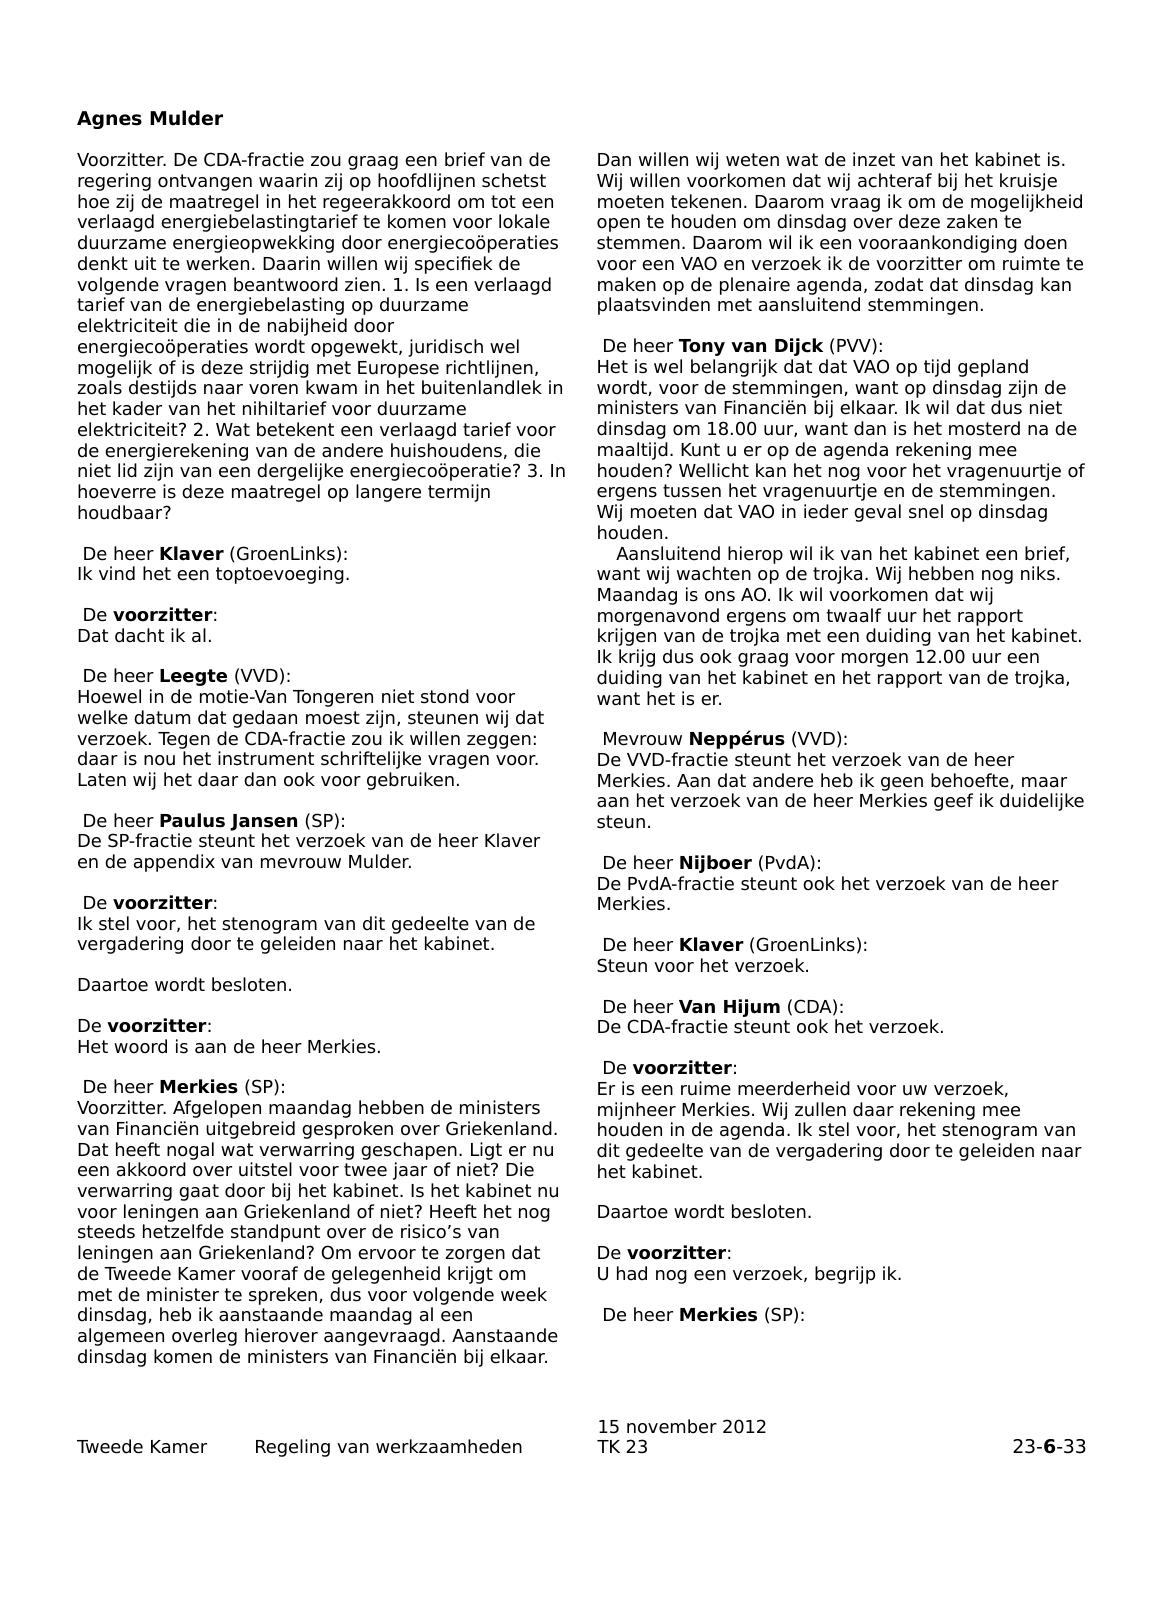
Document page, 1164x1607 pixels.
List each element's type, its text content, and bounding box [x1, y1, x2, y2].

text De heer Merkies (SP): [77, 1077, 567, 1098]
text Hoewel in de motie-Van Tongeren niet stond voor welke datum dat gedaan moest zijn, steunen wij dat verzoek. Tegen de CDA-fractie zou ik willen zeggen: daar is nou het instrument schriftelijke vragen voor. Laten wij het daar dan ook voor gebruiken. [77, 687, 567, 791]
text De heer Nijboer (PvdA): [596, 853, 1087, 873]
text De heer Klaver (GroenLinks): [77, 543, 567, 564]
text Mevrouw Neppérus (VVD): [596, 729, 1087, 750]
text De voorzitter: [77, 605, 567, 626]
text De VVD-fractie steunt het verzoek van de heer Merkies. Aan dat andere heb ik geen behoefte, maar aan het verzoek van de heer Merkies geef ik duidelijke steun. [596, 750, 1087, 833]
text Voorzitter. De CDA-fractie zou graag een brief van de regering ontvangen waarin zij op hoofdlijnen schetst hoe zij de maatregel in het regeerakkoord om tot een verlaagd energiebelastingtarief te komen voor lokale duurzame energieopwekking door energiecoöperaties denkt uit te werken. Daarin willen wij specifiek de volgende vragen beantwoord zien. 1. Is een verlaagd tarief van de energiebelasting op duurzame elektriciteit die in de nabijheid door energiecoöperaties wordt opgewekt, juridisch wel mogelijk of is deze strijdig met Europese richtlijnen, zoals destijds naar voren kwam in het buitenlandlek in het kader van het nihiltarief voor duurzame elektriciteit? 2. Wat betekent een verlaagd tarief voor de energierekening van de andere huishoudens, die niet lid zijn van een dergelijke energiecoöperatie? 3. In hoeverre is deze maatregel op langere termijn houdbaar? [77, 150, 567, 523]
text Aansluitend hierop wil ik van het kabinet een brief, want wij wachten op de trojka. Wij hebben nog niks. Maandag is ons AO. Ik wil voorkomen dat wij morgenavond ergens om twaalf uur het rapport krijgen van de trojka met een duiding van het kabinet. Ik krijg dus ook graag voor morgen 12.00 uur een duiding van het kabinet en het rapport van de trojka, want het is er. [596, 543, 1087, 709]
text Steun voor het verzoek. [596, 956, 1087, 976]
text U had nog een verzoek, begrijp ik. [596, 1264, 1087, 1284]
text De heer Leegte (VVD): [77, 666, 567, 687]
text De voorzitter: [77, 893, 567, 913]
text Ik stel voor, het stenogram van dit gedeelte van de vergadering door te geleiden naar het kabinet. [77, 913, 567, 955]
text De SP-fractie steunt het verzoek van de heer Klaver en de appendix van mevrouw Mulder. [77, 831, 567, 873]
text Ik vind het een toptoevoeging. [77, 564, 567, 585]
text De voorzitter: [596, 1243, 1087, 1264]
text Dan willen wij weten wat de inzet van het kabinet is. Wij willen voorkomen dat wij achteraf bij het kruisje moeten tekenen. Daarom vraag ik om de mogelijkheid open te houden om dinsdag over deze zaken te stemmen. Daarom wil ik een vooraankondiging doen voor een VAO en verzoek ik de voorzitter om ruimte te maken op de plenaire agenda, zodat dat dinsdag kan plaatsvinden met aansluitend stemmingen. [596, 150, 1087, 316]
text Het is wel belangrijk dat dat VAO op tijd gepland wordt, voor de stemmingen, want op dinsdag zijn de ministers van Financiën bij elkaar. Ik wil dat dus niet dinsdag om 18.00 uur, want dan is het mosterd na de maaltijd. Kunt u er op de agenda rekening mee houden? Wellicht kan het nog voor het vragenuurtje of ergens tussen het vragenuurtje en de stemmingen. Wij moeten dat VAO in ieder geval snel op dinsdag houden. [596, 357, 1087, 543]
text Daartoe wordt besloten. [77, 975, 567, 996]
text Dat dacht ik al. [77, 626, 567, 646]
text De voorzitter: [596, 1058, 1087, 1079]
text De voorzitter: [77, 1016, 567, 1036]
text De heer Tony van Dijck (PVV): [596, 336, 1087, 357]
text Voorzitter. Afgelopen maandag hebben de ministers van Financiën uitgebreid gesproken over Griekenland. Dat heeft nogal wat verwarring geschapen. Ligt er nu een akkoord over uitstel voor twee jaar of niet? Die verwarring gaat door bij het kabinet. Is het kabinet nu voor leningen aan Griekenland of niet? Heeft het nog steeds hetzelfde standpunt over de risico’s van leningen aan Griekenland? Om ervoor te zorgen dat de Tweede Kamer vooraf de gelegenheid krijgt om met de minister te spreken, dus voor volgende week dinsdag, heb ik aanstaande maandag al een algemeen overleg hierover aangevraagd. Aanstaande dinsdag komen de ministers van Financiën bij elkaar. [77, 1098, 567, 1367]
text De CDA-fractie steunt ook het verzoek. [596, 1017, 1087, 1038]
text Daartoe wordt besloten. [596, 1202, 1087, 1223]
text De heer Van Hijum (CDA): [596, 996, 1087, 1017]
text De heer Paulus Jansen (SP): [77, 811, 567, 831]
text De heer Klaver (GroenLinks): [596, 935, 1087, 956]
text Er is een ruime meerderheid voor uw verzoek, mijnheer Merkies. Wij zullen daar rekening mee houden in de agenda. Ik stel voor, het stenogram van dit gedeelte van de vergadering door te geleiden naar het kabinet. [596, 1079, 1087, 1182]
text De PvdA-fractie steunt ook het verzoek van de heer Merkies. [596, 873, 1087, 915]
text Het woord is aan de heer Merkies. [77, 1036, 567, 1057]
text De heer Merkies (SP): [596, 1304, 1087, 1325]
